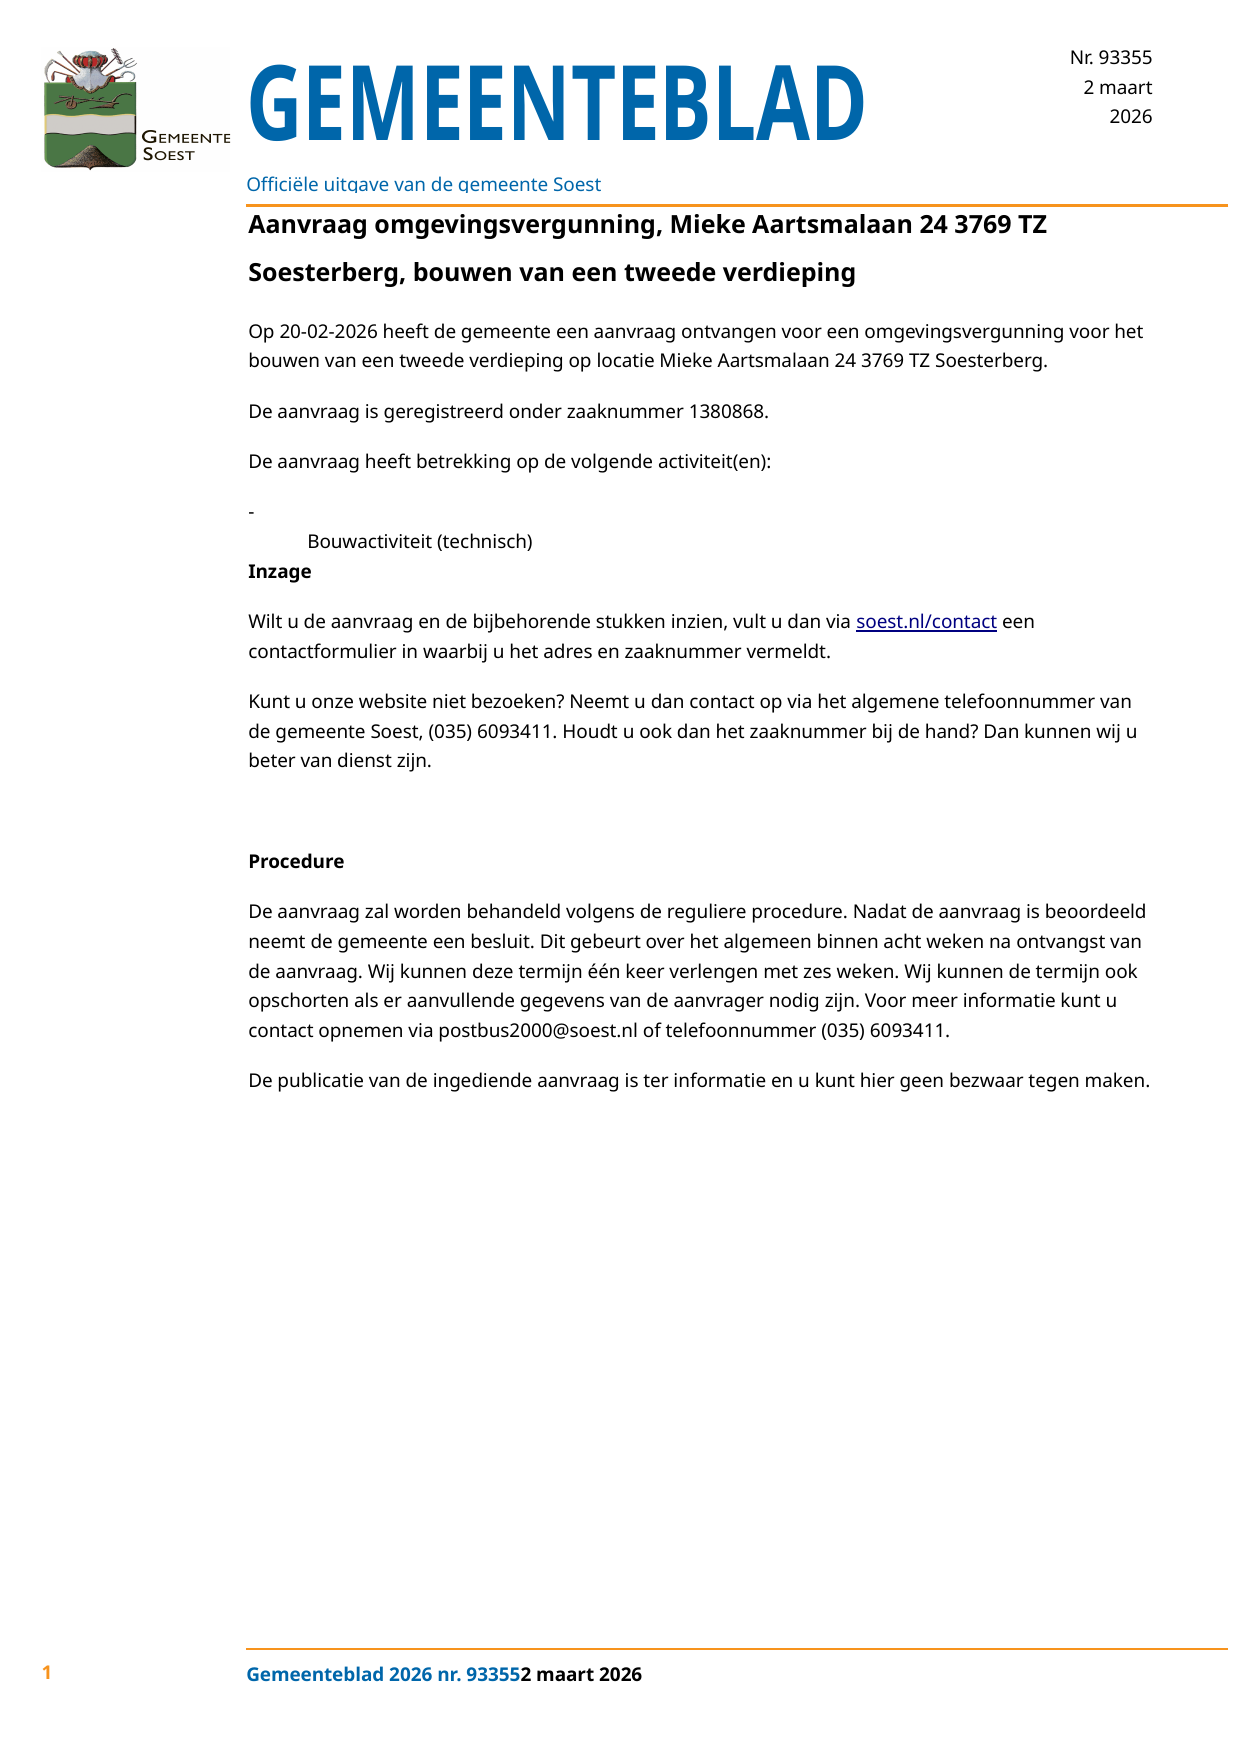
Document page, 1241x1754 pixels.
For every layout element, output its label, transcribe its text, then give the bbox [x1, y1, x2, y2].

text De aanvraag is geregistreerd onder zaaknummer 1380868. [248, 398, 1152, 424]
text De publicatie van de ingediende aanvraag is ter informatie en u kunt hier geen bezwaar tegen maken. [248, 1067, 1152, 1093]
text Kunt u onze website niet bezoeken? Neemt u dan contact op via het algemene telefoonnummer van de gemeente Soest, (035) 6093411. Houdt u ook dan het zaaknummer bij de hand? Dan kunnen wij u beter van dienst zijn. [248, 688, 1152, 773]
text Aanvraag omgevingsvergunning, Mieke Aartsmalaan 24 3769 TZ Soesterberg, bouwen van een tweede verdieping [248, 207, 1152, 288]
text De aanvraag zal worden behandeld volgens de reguliere procedure. Nadat de aanvraag is beoordeeld neemt de gemeente een besluit. Dit gebeurt over het algemeen binnen acht weken na ontvangst van de aanvraag. Wij kunnen deze termijn één keer verlengen met zes weken. Wij kunnen de termijn ook opschorten als er aanvullende gegevens van de aanvrager nodig zijn. Voor meer informatie kunt u contact opnemen via postbus2000@soest.nl of telefoonnummer (035) 6093411. [248, 899, 1152, 1043]
text Wilt u de aanvraag en de bijbehorende stukken inzien, vult u dan via soest.nl/contact een contactformulier in waarbij u het adres en zaaknummer vermeldt. [248, 608, 1152, 664]
text De aanvraag heeft betrekking op de volgende activiteit(en): [248, 448, 1152, 474]
text Procedure [248, 848, 1152, 874]
picture [41, 47, 231, 172]
text Op 20-02-2026 heeft de gemeente een aanvraag ontvangen voor een omgevingsvergunning voor het bouwen van een tweede verdieping op locatie Mieke Aartsmalaan 24 3769 TZ Soesterberg. [248, 318, 1152, 373]
text Inzage [248, 558, 1152, 584]
list Bouwactiviteit (technisch) [248, 528, 1152, 554]
